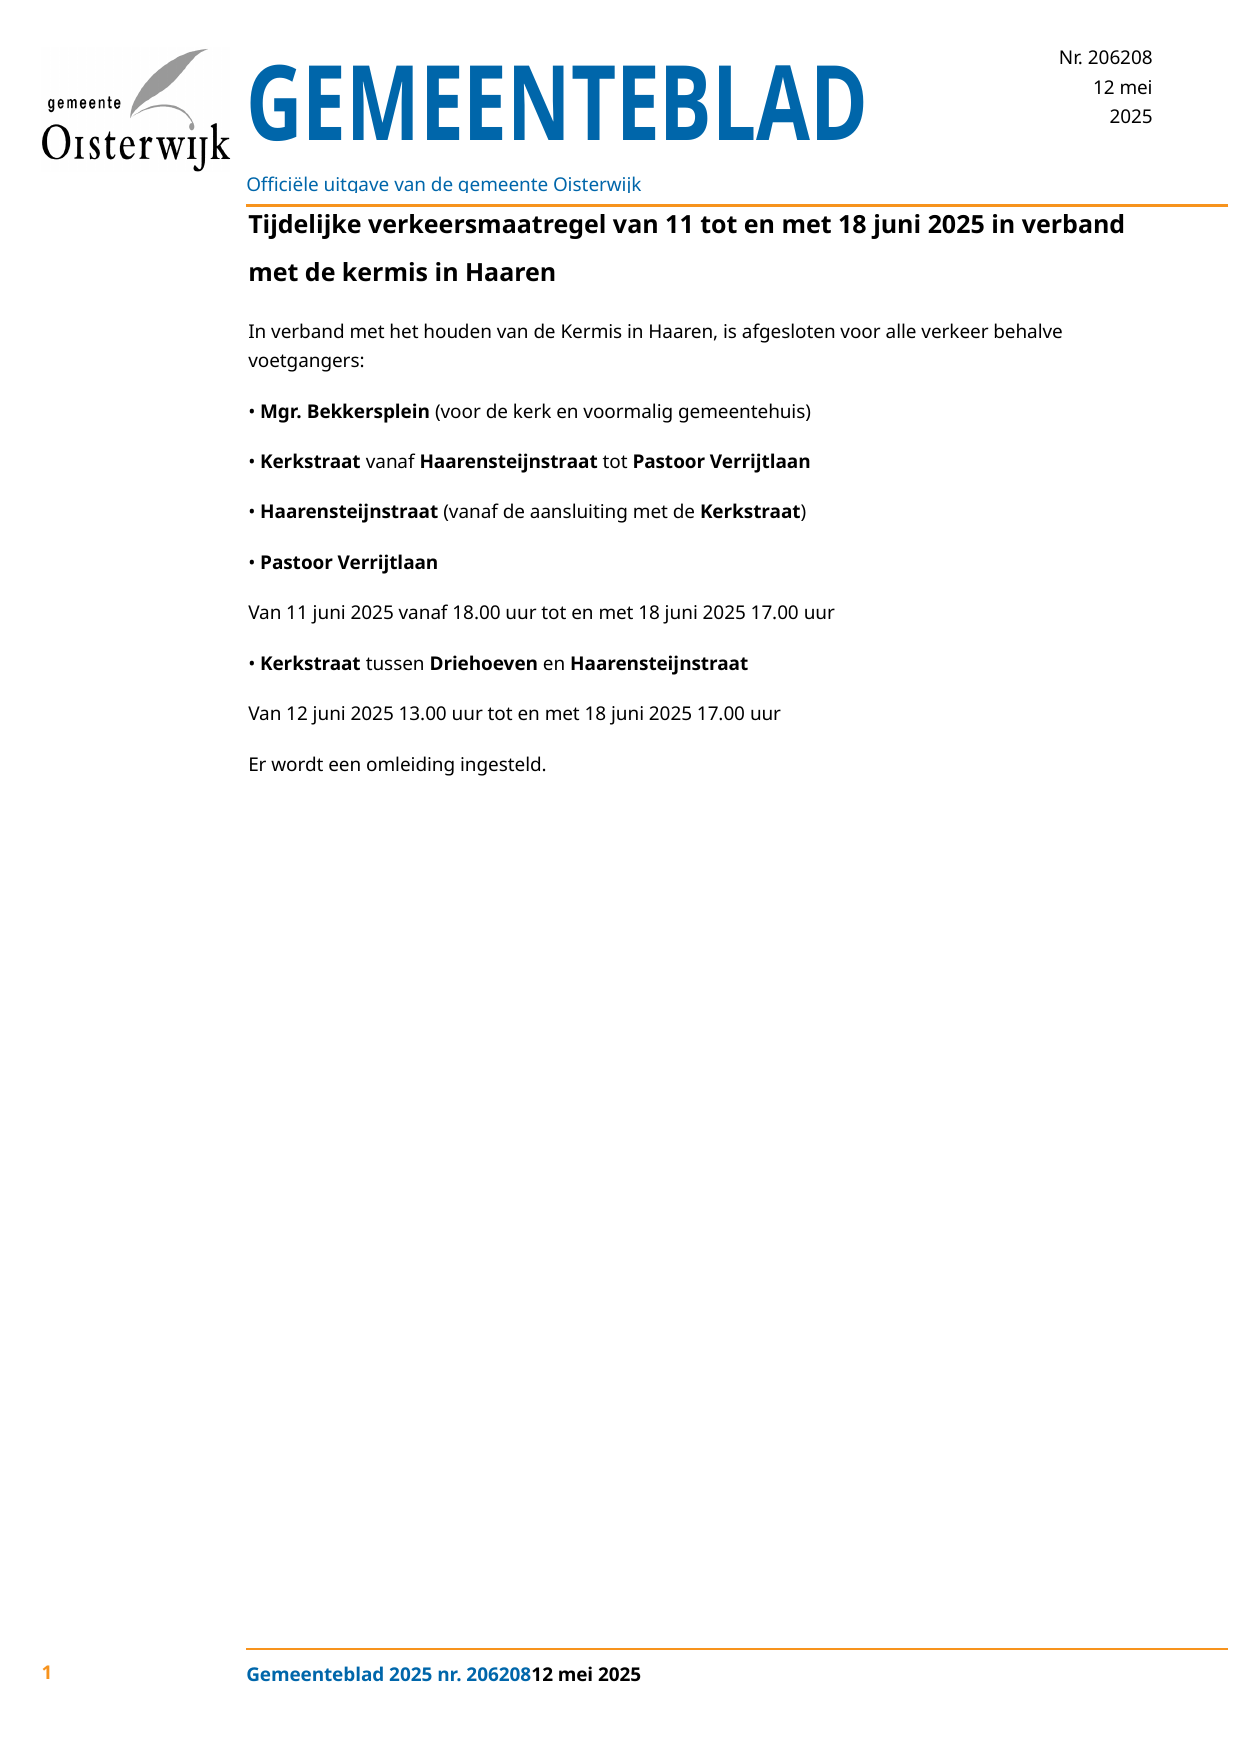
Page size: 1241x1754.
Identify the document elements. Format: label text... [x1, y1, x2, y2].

text • Kerkstraat tussen Driehoeven en Haarensteijnstraat [248, 650, 1152, 676]
text • Pastoor Verrijtlaan [248, 549, 1152, 575]
text Van 12 juni 2025 13.00 uur tot en met 18 juni 2025 17.00 uur [248, 700, 1152, 726]
text Tijdelijke verkeersmaatregel van 11 tot en met 18 juni 2025 in verband met de kermis in Haaren [248, 207, 1152, 288]
text Er wordt een omleiding ingesteld. [248, 751, 1152, 777]
text • Kerkstraat vanaf Haarensteijnstraat tot Pastoor Verrijtlaan [248, 448, 1152, 474]
text In verband met het houden van de Kermis in Haaren, is afgesloten voor alle verkeer behalve voetgangers: [248, 318, 1152, 373]
text • Mgr. Bekkersplein (voor de kerk en voormalig gemeentehuis) [248, 398, 1152, 424]
text • Haarensteijnstraat (vanaf de aansluiting met de Kerkstraat) [248, 499, 1152, 524]
text Van 11 juni 2025 vanaf 18.00 uur tot en met 18 juni 2025 17.00 uur [248, 599, 1152, 625]
picture [41, 47, 231, 172]
